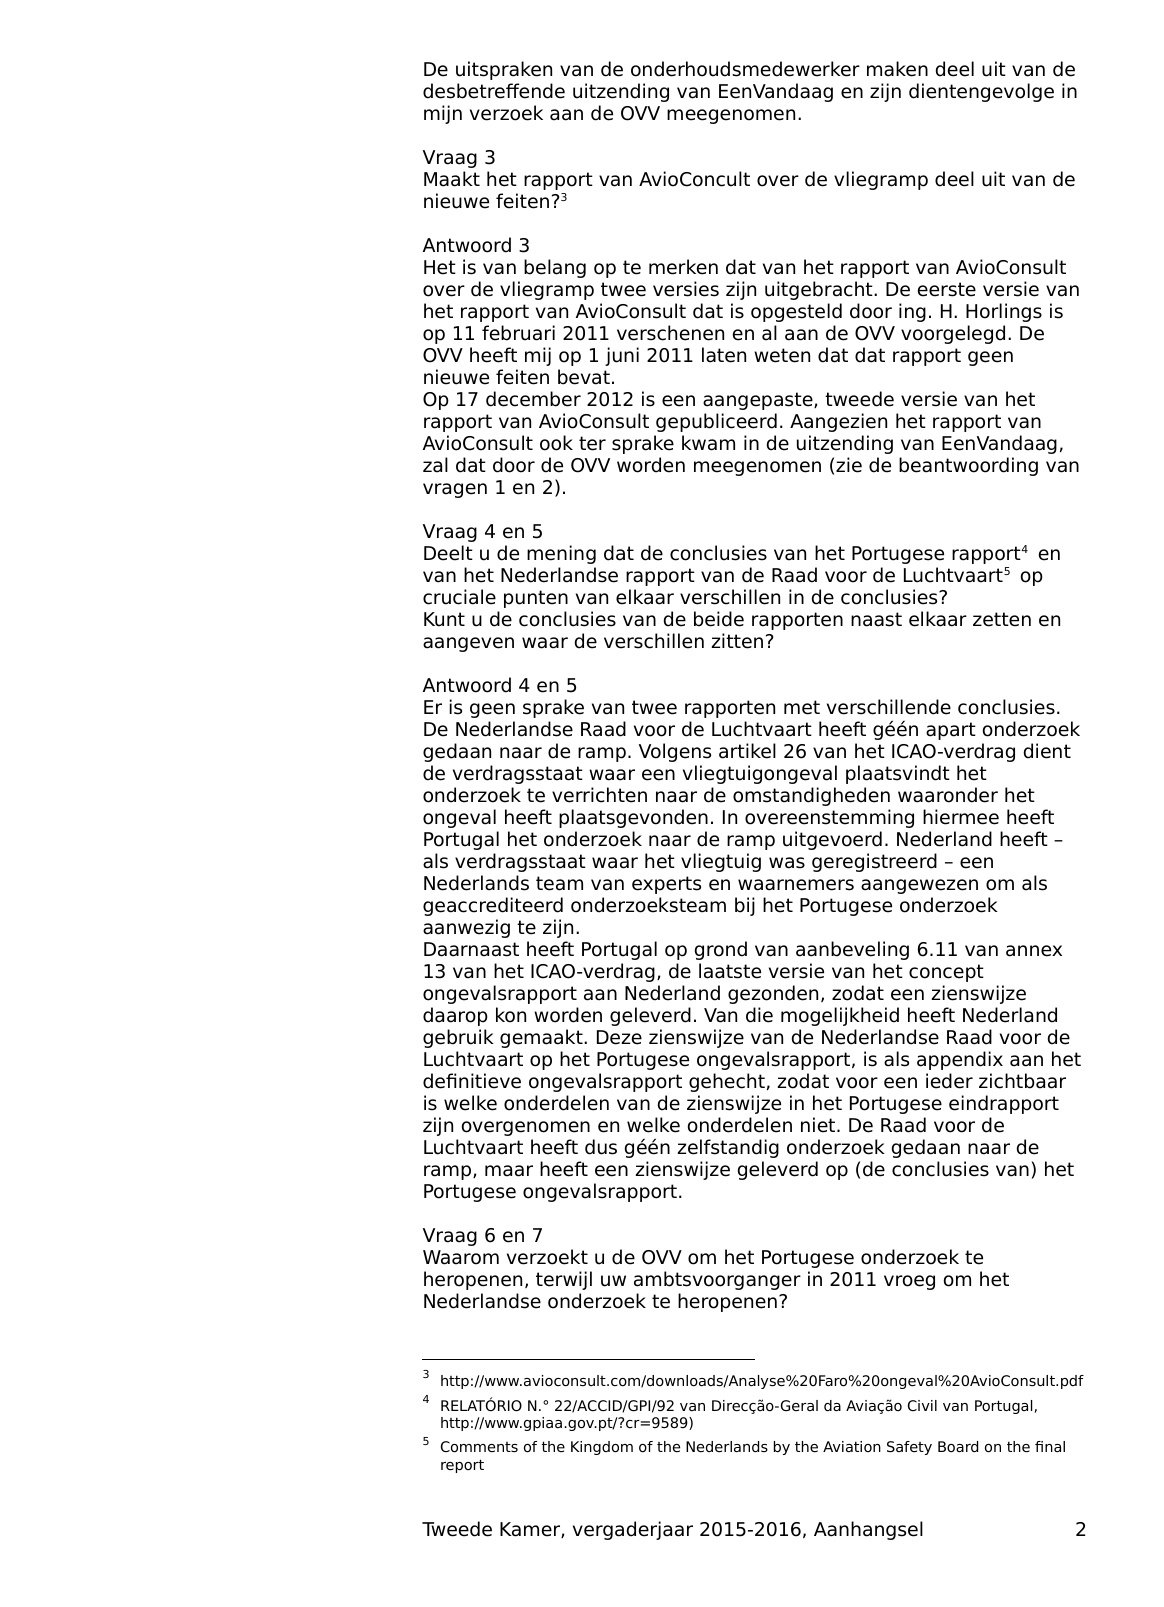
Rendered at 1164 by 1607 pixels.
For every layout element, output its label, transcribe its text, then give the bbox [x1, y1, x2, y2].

text Vraag 6 en 7 [422, 1225, 1087, 1247]
text Daarnaast heeft Portugal op grond van aanbeveling 6.11 van annex 13 van het ICAO-verdrag, de laatste versie van het concept ongevalsrapport aan Nederland gezonden, zodat een zienswijze daarop kon worden geleverd. Van die mogelijkheid heeft Nederland gebruik gemaakt. Deze zienswijze van de Nederlandse Raad voor de Luchtvaart op het Portugese ongevalsrapport, is als appendix aan het definitieve ongevalsrapport gehecht, zodat voor een ieder zichtbaar is welke onderdelen van de zienswijze in het Portugese eindrapport zijn overgenomen en welke onderdelen niet. De Raad voor de Luchtvaart heeft dus géén zelfstandig onderzoek gedaan naar de ramp, maar heeft een zienswijze geleverd op (de conclusies van) het Portugese ongevalsrapport. [422, 939, 1087, 1203]
text Vraag 4 en 5 [422, 521, 1087, 543]
text De uitspraken van de onderhoudsmedewerker maken deel uit van de desbetreffende uitzending van EenVandaag en zijn dientengevolge in mijn verzoek aan de OVV meegenomen. [422, 59, 1087, 125]
text http://www.avioconsult.com/downloads/Analyse%20Faro%20ongeval%20AvioConsult.pdf [422, 1368, 1087, 1391]
text Er is geen sprake van twee rapporten met verschillende conclusies. De Nederlandse Raad voor de Luchtvaart heeft géén apart onderzoek gedaan naar de ramp. Volgens artikel 26 van het ICAO-verdrag dient de verdragsstaat waar een vliegtuigongeval plaatsvindt het onderzoek te verrichten naar de omstandigheden waaronder het ongeval heeft plaatsgevonden. In overeenstemming hiermee heeft Portugal het onderzoek naar de ramp uitgevoerd. Nederland heeft – als verdragsstaat waar het vliegtuig was geregistreerd – een Nederlands team van experts en waarnemers aangewezen om als geaccrediteerd onderzoeksteam bij het Portugese onderzoek aanwezig te zijn. [422, 697, 1087, 939]
text Het is van belang op te merken dat van het rapport van AvioConsult over de vliegramp twee versies zijn uitgebracht. De eerste versie van het rapport van AvioConsult dat is opgesteld door ing. H. Horlings is op 11 februari 2011 verschenen en al aan de OVV voorgelegd. De OVV heeft mij op 1 juni 2011 laten weten dat dat rapport geen nieuwe feiten bevat. [422, 257, 1087, 389]
text Antwoord 4 en 5 [422, 675, 1087, 697]
text Waarom verzoekt u de OVV om het Portugese onderzoek te heropenen, terwijl uw ambtsvoorganger in 2011 vroeg om het Nederlandse onderzoek te heropenen? [422, 1247, 1087, 1313]
text Op 17 december 2012 is een aangepaste, tweede versie van het rapport van AvioConsult gepubliceerd. Aangezien het rapport van AvioConsult ook ter sprake kwam in de uitzending van EenVandaag, zal dat door de OVV worden meegenomen (zie de beantwoording van vragen 1 en 2). [422, 389, 1087, 499]
text Comments of the Kingdom of the Nederlands by the Aviation Safety Board on the final report [422, 1435, 1087, 1474]
text Maakt het rapport van AvioConcult over de vliegramp deel uit van de nieuwe feiten? [422, 169, 1087, 213]
text Kunt u de conclusies van de beide rapporten naast elkaar zetten en aangeven waar de verschillen zitten? [422, 609, 1087, 653]
text Vraag 3 [422, 147, 1087, 169]
text RELATÓRIO N.° 22/ACCID/GPI/92 van Direcção-Geral da Aviação Civil van Portugal, http://www.gpiaa.gov.pt/?cr=9589) [422, 1393, 1087, 1432]
text Deelt u de mening dat de conclusies van het Portugese rapport en van het Nederlandse rapport van de Raad voor de Luchtvaart op cruciale punten van elkaar verschillen in de conclusies? [422, 543, 1087, 609]
text Antwoord 3 [422, 235, 1087, 257]
